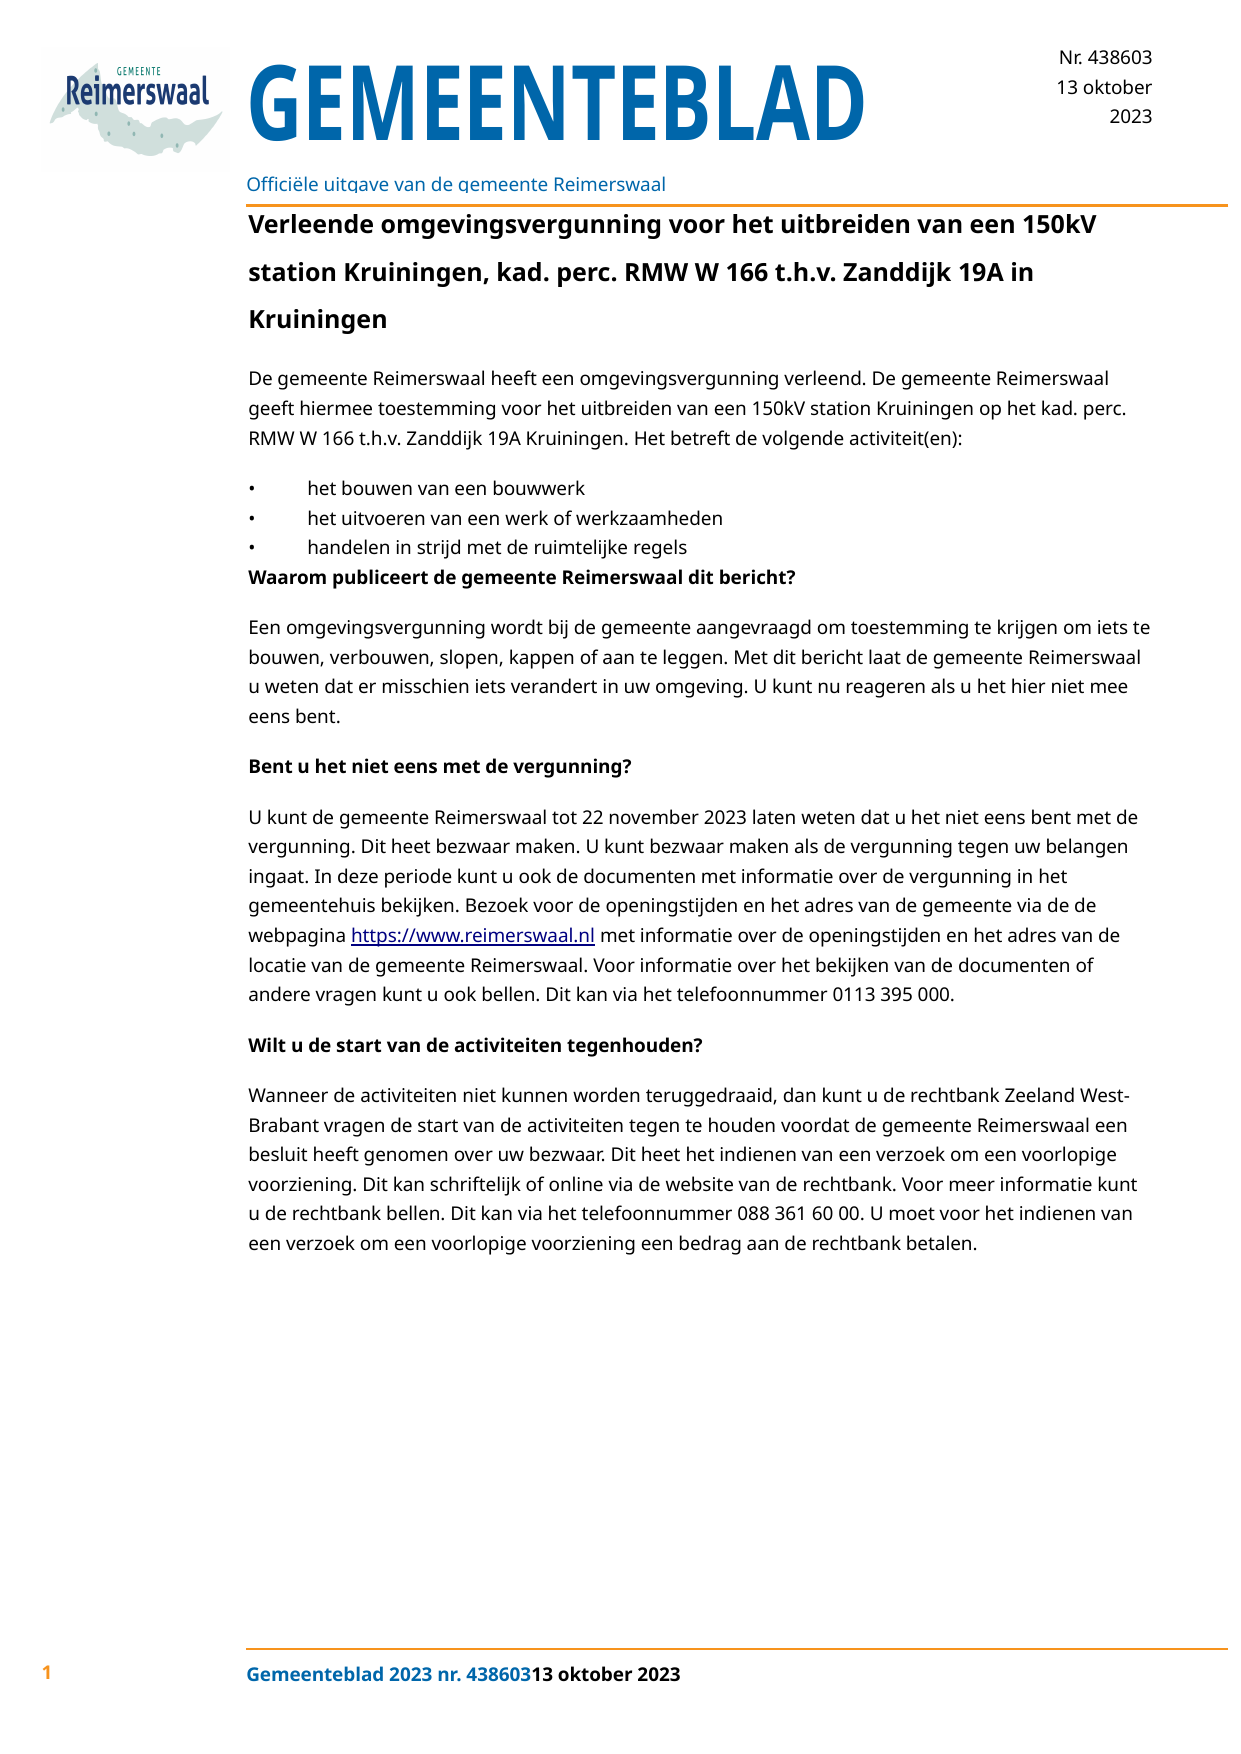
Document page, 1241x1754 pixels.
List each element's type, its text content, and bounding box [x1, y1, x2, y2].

text Wilt u de start van de activiteiten tegenhouden? [248, 1032, 1152, 1057]
text Wanneer de activiteiten niet kunnen worden teruggedraaid, dan kunt u de rechtbank Zeeland West-Brabant vragen de start van de activiteiten tegen te houden voordat de gemeente Reimerswaal een besluit heeft genomen over uw bezwaar. Dit heet het indienen van een verzoek om een voorlopige voorziening. Dit kan schriftelijk of online via de website van de rechtbank. Voor meer informatie kunt u de rechtbank bellen. Dit kan via het telefoonnummer 088 361 60 00. U moet voor het indienen van een verzoek om een voorlopige voorziening een bedrag aan de rechtbank betalen. [248, 1082, 1152, 1256]
text U kunt de gemeente Reimerswaal tot 22 november 2023 laten weten dat u het niet eens bent met de vergunning. Dit heet bezwaar maken. U kunt bezwaar maken als de vergunning tegen uw belangen ingaat. In deze periode kunt u ook de documenten met informatie over de vergunning in het gemeentehuis bekijken. Bezoek voor de openingstijden en het adres van de gemeente via de de webpagina https://www.reimerswaal.nl met informatie over de openingstijden en het adres van de locatie van de gemeente Reimerswaal. Voor informatie over het bekijken van de documenten of andere vragen kunt u ook bellen. Dit kan via het telefoonnummer 0113 395 000. [248, 804, 1152, 1007]
text De gemeente Reimerswaal heeft een omgevingsvergunning verleend. De gemeente Reimerswaal geeft hiermee toestemming voor het uitbreiden van een 150kV station Kruiningen op het kad. perc. RMW W 166 t.h.v. Zanddijk 19A Kruiningen. Het betreft de volgende activiteit(en): [248, 366, 1152, 450]
text Verleende omgevingsvergunning voor het uitbreiden van een 150kV station Kruiningen, kad. perc. RMW W 166 t.h.v. Zanddijk 19A in Kruiningen [248, 207, 1152, 336]
list handelen in strijd met de ruimtelijke regels [248, 534, 1152, 560]
picture [41, 47, 231, 172]
text Waarom publiceert de gemeente Reimerswaal dit bericht? [248, 564, 1152, 589]
list het uitvoeren van een werk of werkzaamheden [248, 505, 1152, 530]
text Bent u het niet eens met de vergunning? [248, 753, 1152, 779]
list het bouwen van een bouwwerk [248, 475, 1152, 501]
text Een omgevingsvergunning wordt bij de gemeente aangevraagd om toestemming te krijgen om iets te bouwen, verbouwen, slopen, kappen of aan te leggen. Met dit bericht laat de gemeente Reimerswaal u weten dat er misschien iets verandert in uw omgeving. U kunt nu reageren als u het hier niet mee eens bent. [248, 614, 1152, 729]
